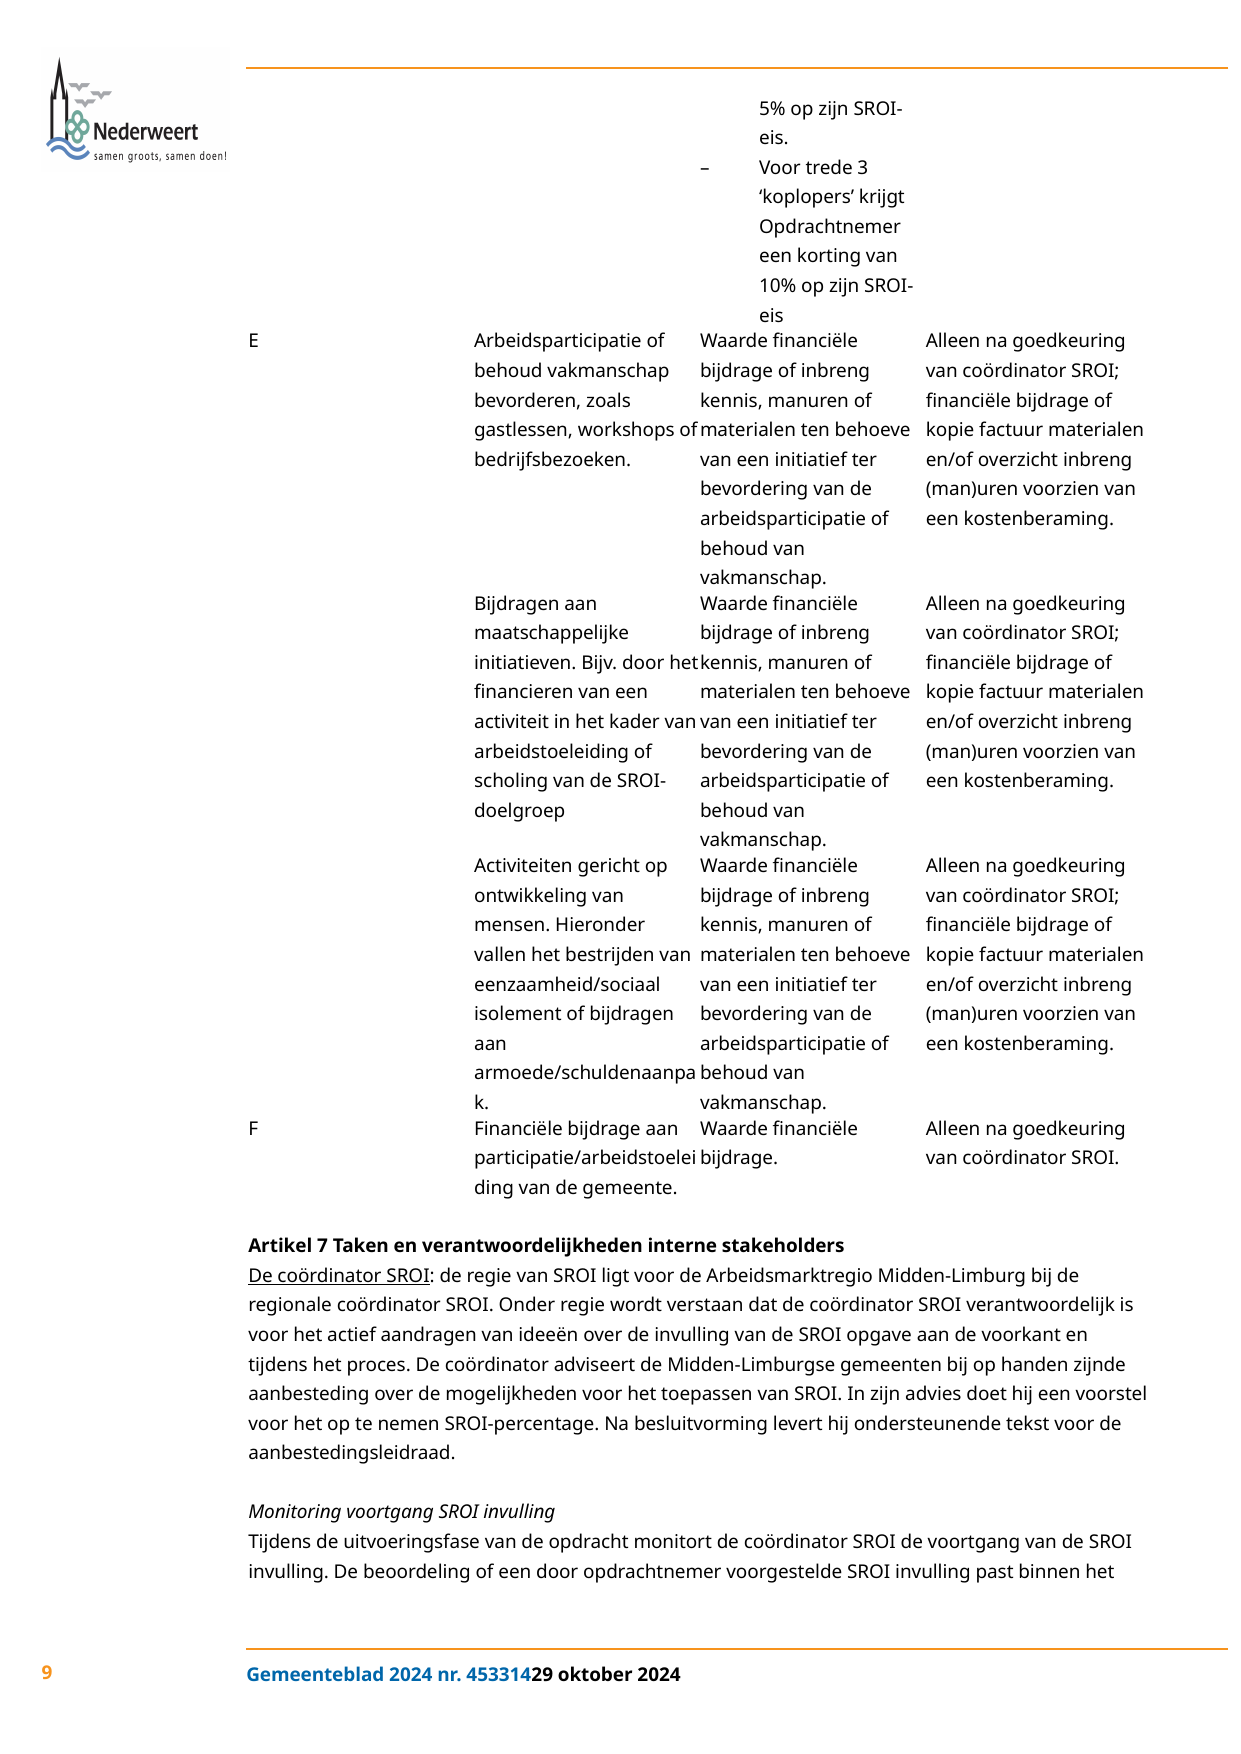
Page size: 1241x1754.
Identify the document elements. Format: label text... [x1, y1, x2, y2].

table_cell [926, 95, 1152, 328]
table_cell Waarde financiële bijdrage of inbreng kennis, manuren of materialen ten behoeve van een initiatief ter bevordering van de arbeidsparticipatie of behoud van vakmanschap. [700, 853, 926, 1115]
text De coördinator SROI: de regie van SROI ligt voor de Arbeidsmarktregio Midden-Limburg bij de regionale coördinator SROI. Onder regie wordt verstaan dat de coördinator SROI verantwoordelijk is voor het actief aandragen van ideeën over de invulling van de SROI opgave aan de voorkant en tijdens het proces. De coördinator adviseert de Midden-Limburgse gemeenten bij op handen zijnde aanbesteding over de mogelijkheden voor het toepassen van SROI. In zijn advies doet hij een voorstel voor het op te nemen SROI-percentage. Na besluitvorming levert hij ondersteunende tekst voor de aanbestedingsleidraad. [248, 1262, 1152, 1465]
table_cell Activiteiten gericht op ontwikkeling van mensen. Hieronder vallen het bestrijden van eenzaamheid/sociaal isolement of bijdragen aan armoede/schuldenaanpak. [474, 853, 700, 1115]
picture [41, 47, 231, 172]
table_cell Bijdragen aan maatschappelijke initiatieven. Bijv. door het financieren van een activiteit in het kader van arbeidstoeleiding of scholing van de SROI-doelgroep [474, 590, 700, 852]
table_cell [474, 95, 700, 328]
table_cell [248, 95, 474, 328]
table_cell Waarde financiële bijdrage of inbreng kennis, manuren of materialen ten behoeve van een initiatief ter bevordering van de arbeidsparticipatie of behoud van vakmanschap. [700, 328, 926, 590]
table_cell Alleen na goedkeuring van coördinator SROI; financiële bijdrage of kopie factuur materialen en/of overzicht inbreng (man)uren voorzien van een kostenberaming. [926, 328, 1152, 590]
text Monitoring voortgang SROI invulling [248, 1499, 1152, 1524]
table_cell Arbeidsparticipatie of behoud vakmanschap bevorderen, zoals gastlessen, workshops of bedrijfsbezoeken. [474, 328, 700, 590]
table_cell 5% op zijn SROI-eis. Voor trede 3 ‘koplopers’ krijgt Opdrachtnemer een korting van 10% op zijn SROI-eis [700, 95, 926, 328]
table_cell Waarde financiële bijdrage. [700, 1115, 926, 1200]
table_cell Alleen na goedkeuring van coördinator SROI. [926, 1115, 1152, 1200]
table_cell F [248, 1115, 474, 1200]
table_cell Financiële bijdrage aan participatie/arbeidstoeleiding van de gemeente. [474, 1115, 700, 1200]
text Artikel 7 Taken en verantwoordelijkheden interne stakeholders [248, 1232, 1152, 1258]
table_cell Waarde financiële bijdrage of inbreng kennis, manuren of materialen ten behoeve van een initiatief ter bevordering van de arbeidsparticipatie of behoud van vakmanschap. [700, 590, 926, 852]
text Tijdens de uitvoeringsfase van de opdracht monitort de coördinator SROI de voortgang van de SROI invulling. De beoordeling of een door opdrachtnemer voorgestelde SROI invulling past binnen het [248, 1528, 1152, 1584]
table_cell Alleen na goedkeuring van coördinator SROI; financiële bijdrage of kopie factuur materialen en/of overzicht inbreng (man)uren voorzien van een kostenberaming. [926, 590, 1152, 852]
table_cell Alleen na goedkeuring van coördinator SROI; financiële bijdrage of kopie factuur materialen en/of overzicht inbreng (man)uren voorzien van een kostenberaming. [926, 853, 1152, 1115]
table_cell E [248, 328, 474, 1115]
